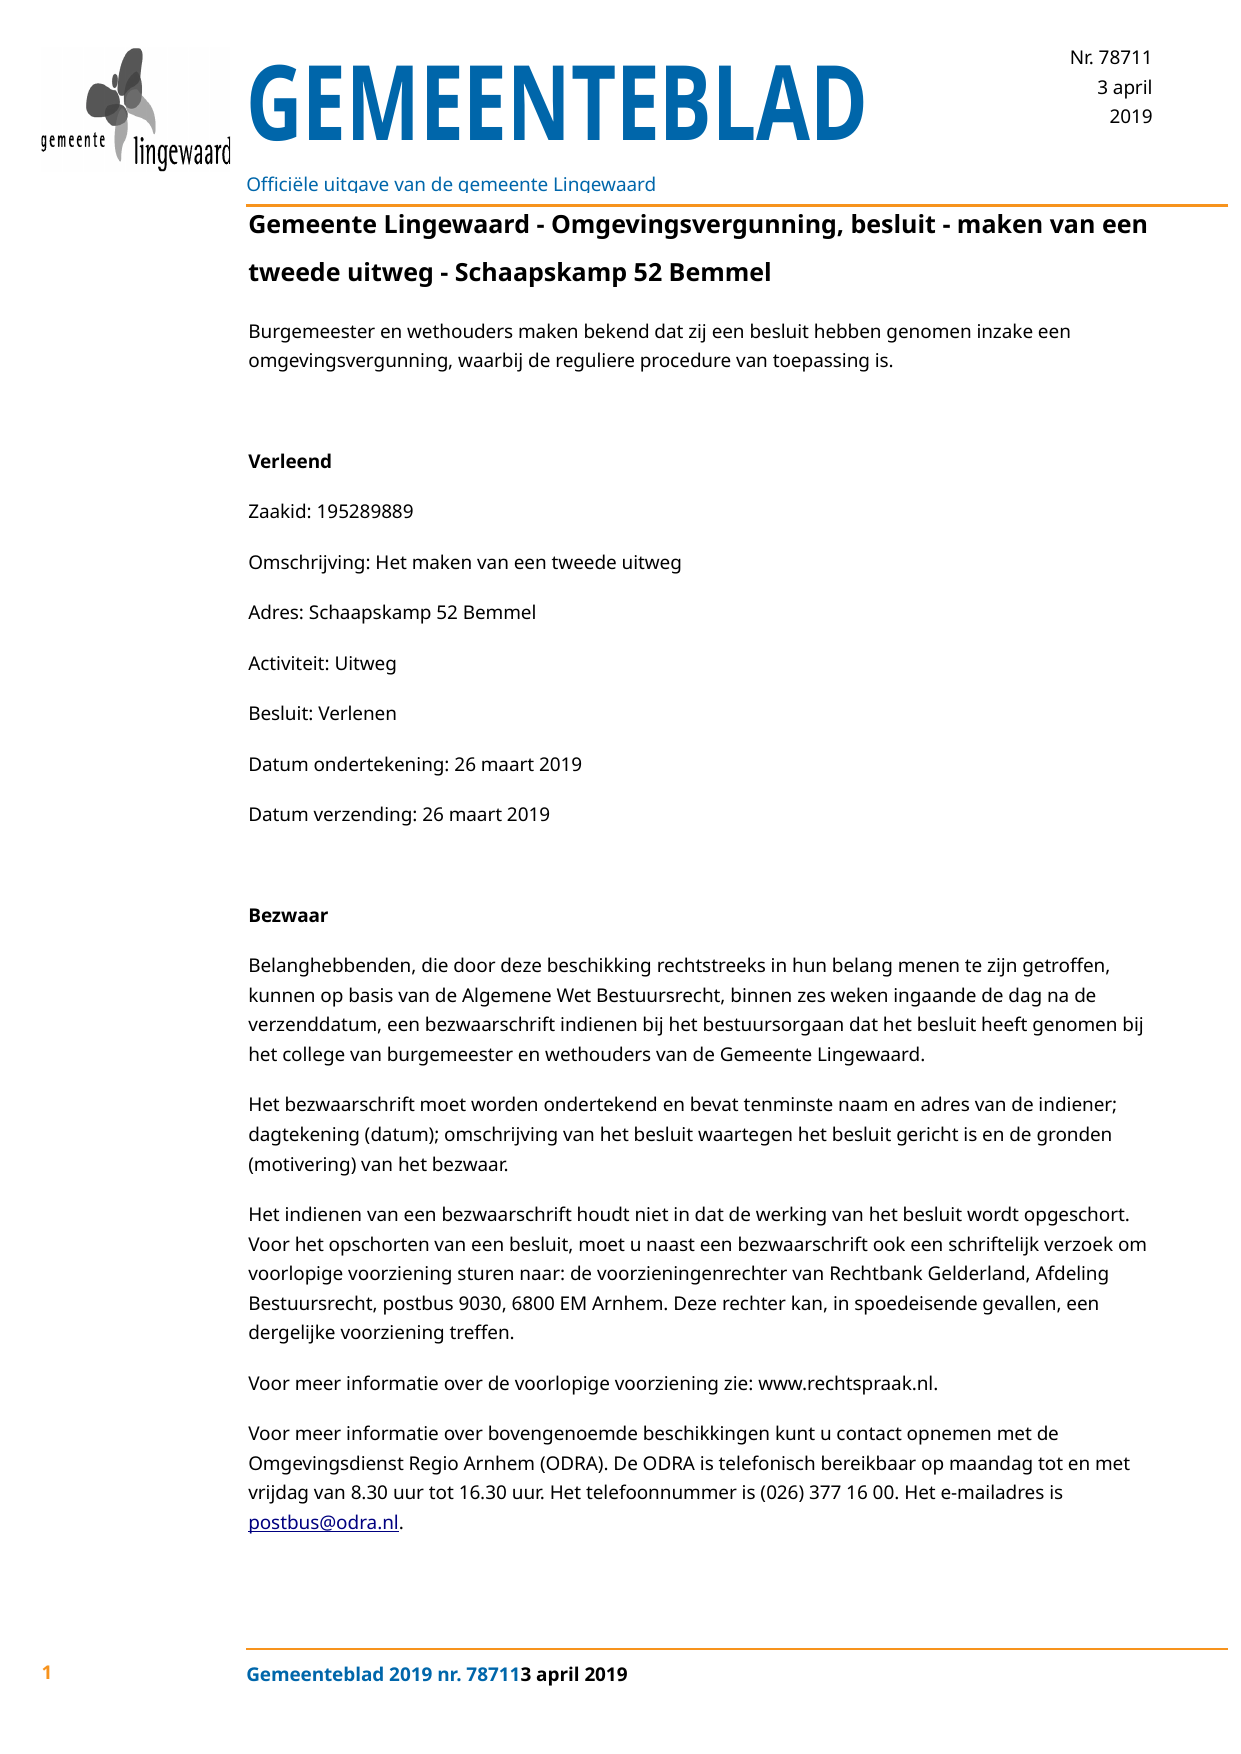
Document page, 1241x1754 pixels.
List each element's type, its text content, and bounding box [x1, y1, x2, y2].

text Omschrijving: Het maken van een tweede uitweg [248, 549, 1152, 575]
text Burgemeester en wethouders maken bekend dat zij een besluit hebben genomen inzake een omgevingsvergunning, waarbij de reguliere procedure van toepassing is. [248, 318, 1152, 373]
text Activiteit: Uitweg [248, 650, 1152, 676]
text Het bezwaarschrift moet worden ondertekend en bevat tenminste naam en adres van de indiener; dagtekening (datum); omschrijving van het besluit waartegen het besluit gericht is en de gronden (motivering) van het bezwaar. [248, 1092, 1152, 1177]
text Verleend [248, 448, 1152, 474]
text Adres: Schaapskamp 52 Bemmel [248, 599, 1152, 625]
text Zaakid: 195289889 [248, 499, 1152, 524]
text Bezwaar [248, 902, 1152, 928]
picture [41, 47, 231, 172]
text Belanghebbenden, die door deze beschikking rechtstreeks in hun belang menen te zijn getroffen, kunnen op basis van de Algemene Wet Bestuursrecht, binnen zes weken ingaande de dag na de verzenddatum, een bezwaarschrift indienen bij het bestuursorgaan dat het besluit heeft genomen bij het college van burgemeester en wethouders van de Gemeente Lingewaard. [248, 952, 1152, 1067]
text Besluit: Verlenen [248, 700, 1152, 726]
text Datum ondertekening: 26 maart 2019 [248, 751, 1152, 777]
text Datum verzending: 26 maart 2019 [248, 801, 1152, 827]
text Voor meer informatie over de voorlopige voorziening zie: www.rechtspraak.nl. [248, 1370, 1152, 1396]
text Gemeente Lingewaard - Omgevingsvergunning, besluit - maken van een tweede uitweg - Schaapskamp 52 Bemmel [248, 207, 1152, 288]
text Voor meer informatie over bovengenoemde beschikkingen kunt u contact opnemen met de Omgevingsdienst Regio Arnhem (ODRA). De ODRA is telefonisch bereikbaar op maandag tot en met vrijdag van 8.30 uur tot 16.30 uur. Het telefoonnummer is (026) 377 16 00. Het e-mailadres is postbus@odra.nl. [248, 1420, 1152, 1535]
text Het indienen van een bezwaarschrift houdt niet in dat de werking van het besluit wordt opgeschort. Voor het opschorten van een besluit, moet u naast een bezwaarschrift ook een schriftelijk verzoek om voorlopige voorziening sturen naar: de voorzieningenrechter van Rechtbank Gelderland, Afdeling Bestuursrecht, postbus 9030, 6800 EM Arnhem. Deze rechter kan, in spoedeisende gevallen, een dergelijke voorziening treffen. [248, 1201, 1152, 1345]
